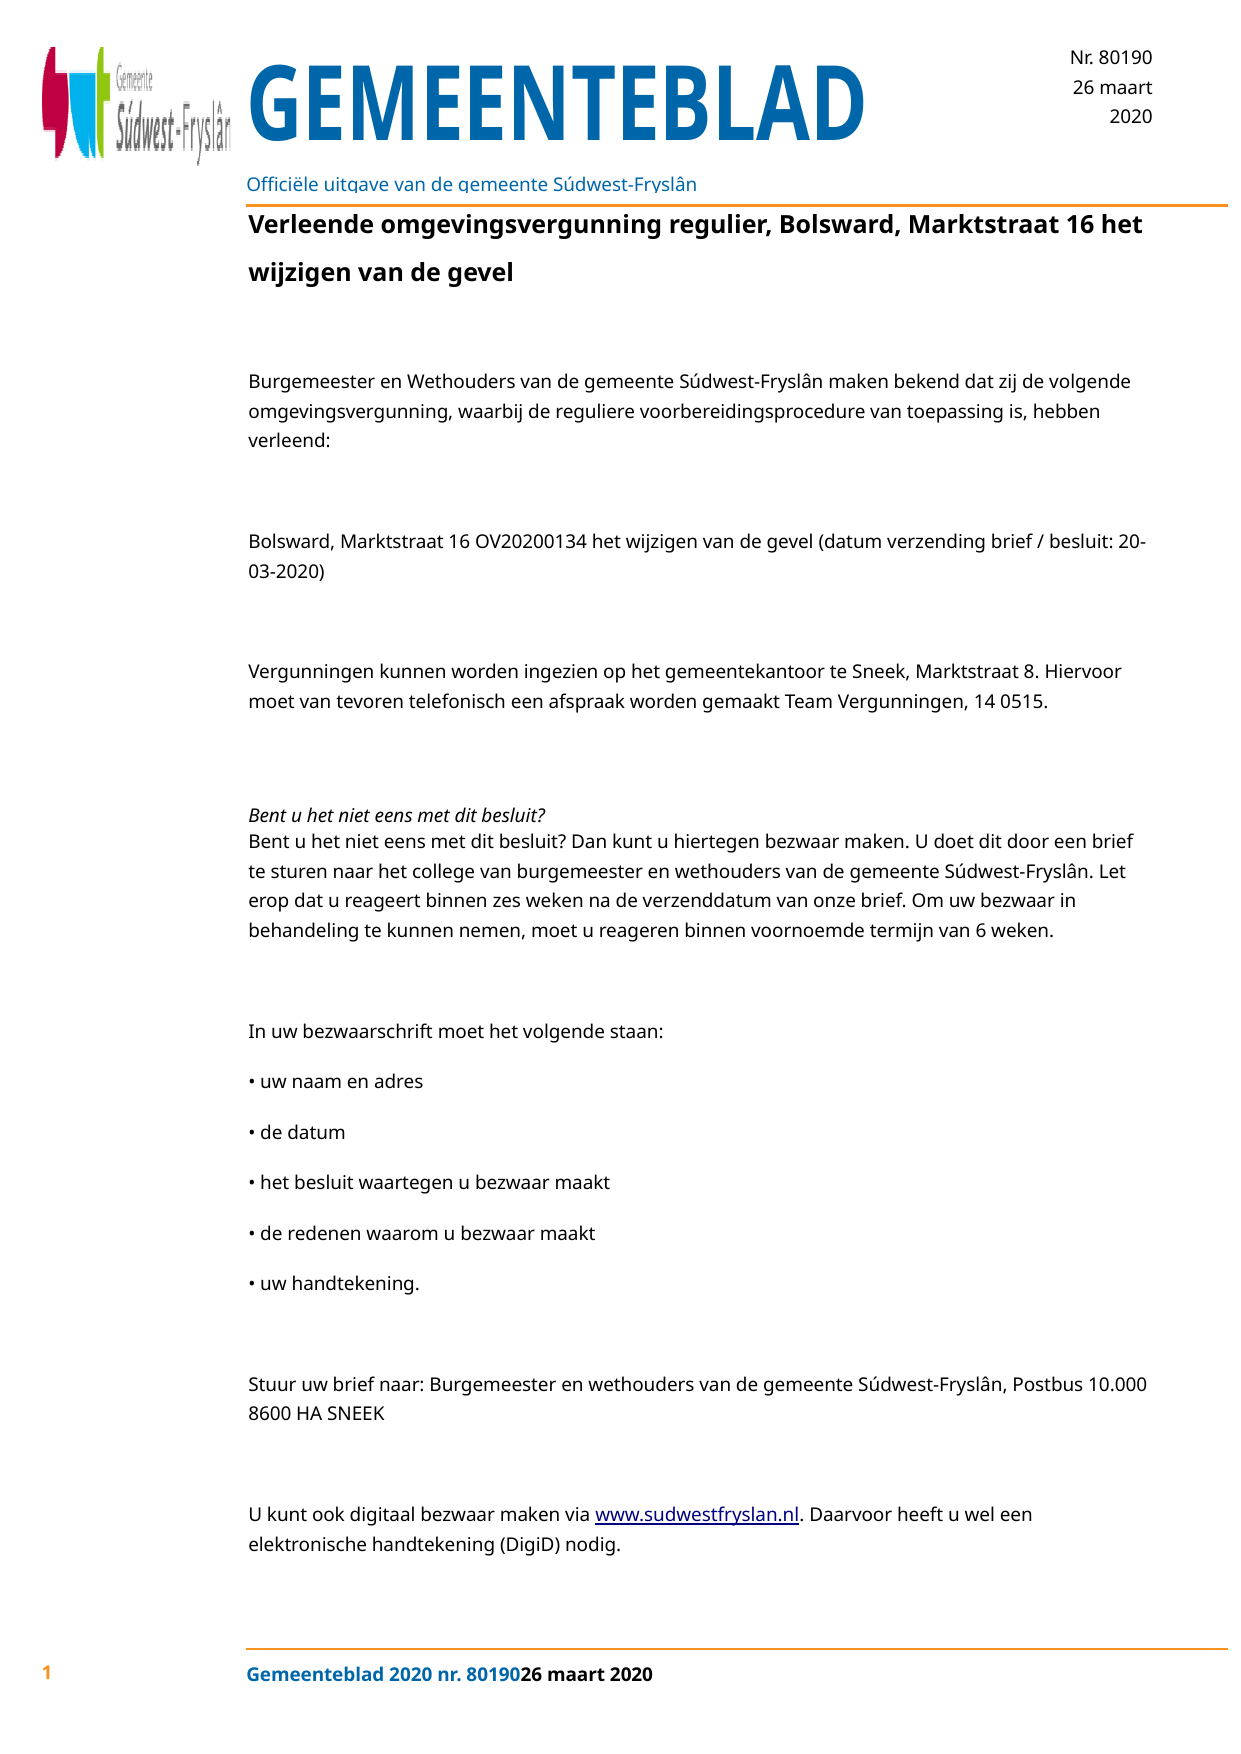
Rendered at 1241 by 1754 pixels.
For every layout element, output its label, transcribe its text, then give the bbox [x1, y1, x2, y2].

text • de datum [248, 1119, 1152, 1144]
text Bolsward, Marktstraat 16 OV20200134 het wijzigen van de gevel (datum verzending brief / besluit: 20-03-2020) [248, 528, 1152, 584]
text Stuur uw brief naar: Burgemeester en wethouders van de gemeente Súdwest-Fryslân, Postbus 10.000 8600 HA SNEEK [248, 1371, 1152, 1426]
text Bent u het niet eens met dit besluit? Dan kunt u hiertegen bezwaar maken. U doet dit door een brief te sturen naar het college van burgemeester en wethouders van de gemeente Súdwest-Fryslân. Let erop dat u reageert binnen zes weken na de verzenddatum van onze brief. Om uw bezwaar in behandeling te kunnen nemen, moet u reageren binnen voornoemde termijn van 6 weken. [248, 828, 1152, 943]
text • de redenen waarom u bezwaar maakt [248, 1220, 1152, 1245]
text In uw bezwaarschrift moet het volgende staan: [248, 1018, 1152, 1044]
text Bent u het niet eens met dit besluit? [248, 803, 1152, 828]
text U kunt ook digitaal bezwaar maken via www.sudwestfryslan.nl. Daarvoor heeft u wel een elektronische handtekening (DigiD) nodig. [248, 1501, 1152, 1557]
text Verleende omgevingsvergunning regulier, Bolsward, Marktstraat 16 het wijzigen van de gevel [248, 207, 1152, 288]
text Vergunningen kunnen worden ingezien op het gemeentekantoor te Sneek, Marktstraat 8. Hiervoor moet van tevoren telefonisch een afspraak worden gemaakt Team Vergunningen, 14 0515. [248, 659, 1152, 714]
text Burgemeester en Wethouders van de gemeente Súdwest-Fryslân maken bekend dat zij de volgende omgevingsvergunning, waarbij de reguliere voorbereidingsprocedure van toepassing is, hebben verleend: [248, 368, 1152, 453]
picture [41, 47, 231, 172]
text • uw handtekening. [248, 1270, 1152, 1296]
text • het besluit waartegen u bezwaar maakt [248, 1169, 1152, 1195]
text • uw naam en adres [248, 1068, 1152, 1094]
